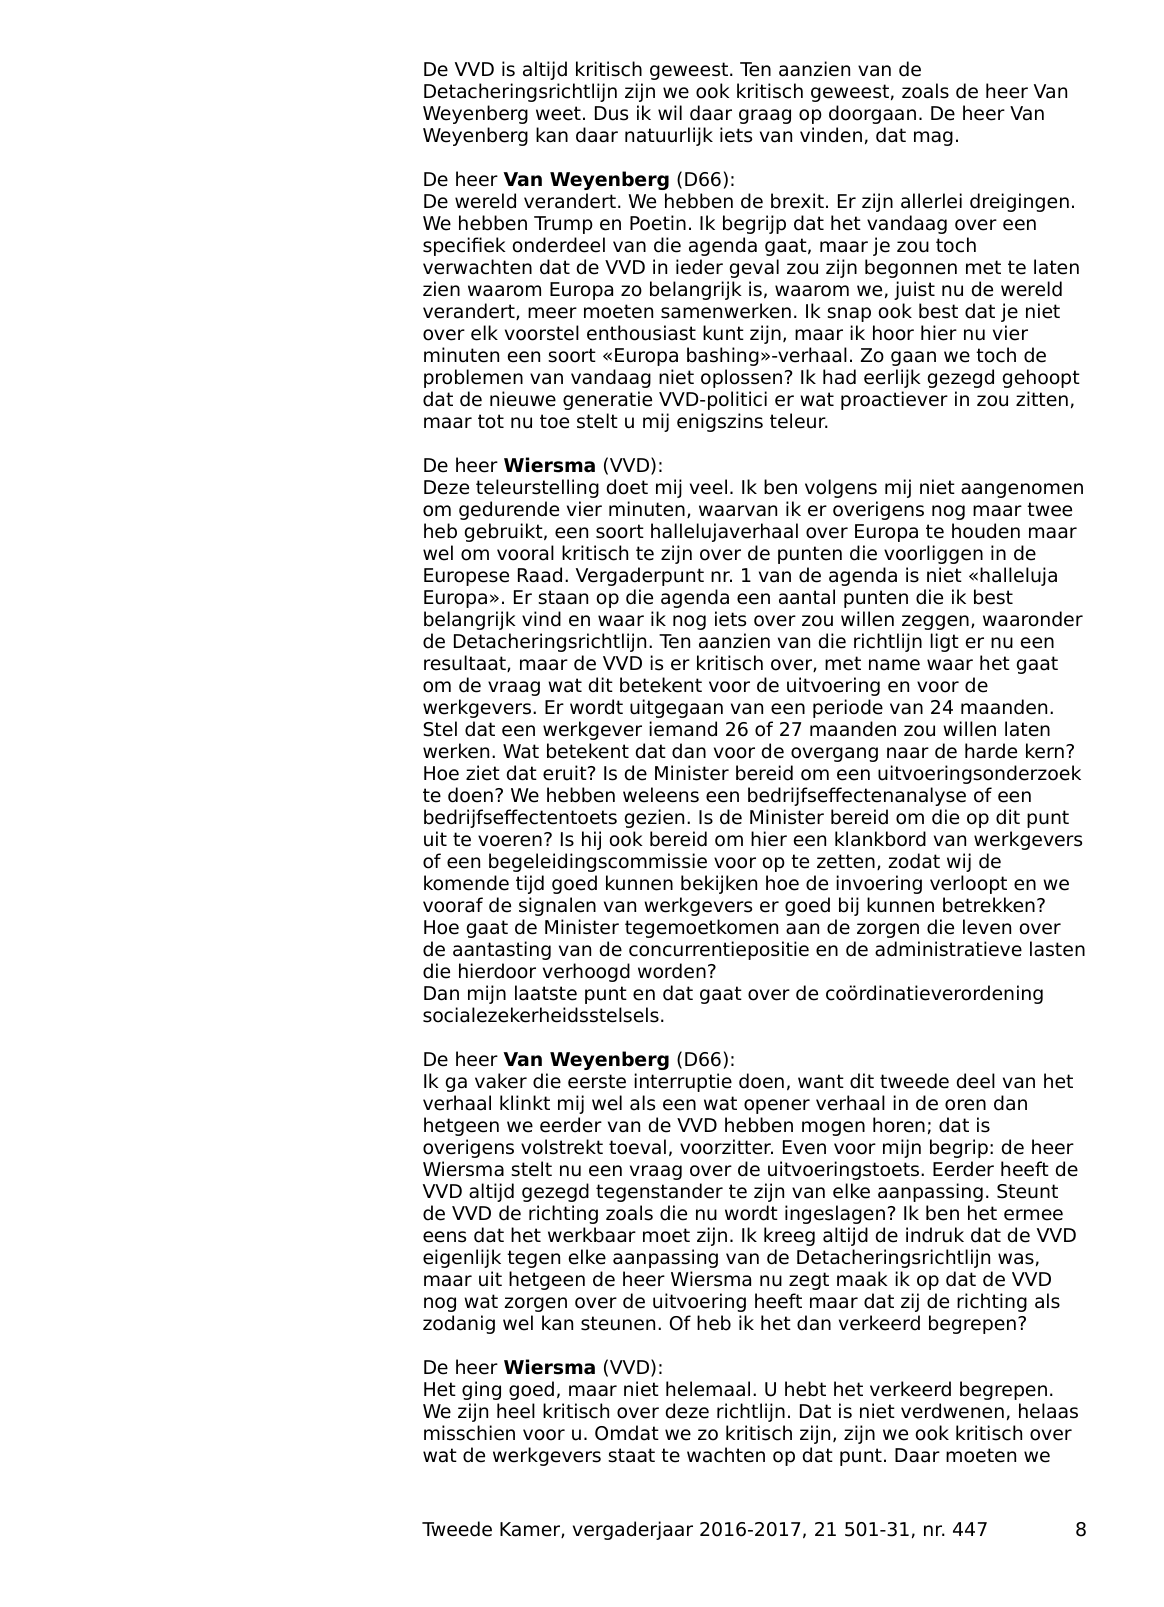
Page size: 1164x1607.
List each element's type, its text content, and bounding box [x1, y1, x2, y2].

text De heer Wiersma (VVD): [422, 1357, 1087, 1379]
text De heer Wiersma (VVD): [422, 455, 1087, 477]
text De VVD is altijd kritisch geweest. Ten aanzien van de Detacheringsrichtlijn zijn we ook kritisch geweest, zoals de heer Van Weyenberg weet. Dus ik wil daar graag op doorgaan. De heer Van Weyenberg kan daar natuurlijk iets van vinden, dat mag. [422, 59, 1087, 147]
text Dan mijn laatste punt en dat gaat over de coördinatieverordening socialezekerheidsstelsels. [422, 983, 1087, 1027]
text De wereld verandert. We hebben de brexit. Er zijn allerlei dreigingen. We hebben Trump en Poetin. Ik begrijp dat het vandaag over een specifiek onderdeel van die agenda gaat, maar je zou toch verwachten dat de VVD in ieder geval zou zijn begonnen met te laten zien waarom Europa zo belangrijk is, waarom we, juist nu de wereld verandert, meer moeten samenwerken. Ik snap ook best dat je niet over elk voorstel enthousiast kunt zijn, maar ik hoor hier nu vier minuten een soort «Europa bashing»-verhaal. Zo gaan we toch de problemen van vandaag niet oplossen? Ik had eerlijk gezegd gehoopt dat de nieuwe generatie VVD-politici er wat proactiever in zou zitten, maar tot nu toe stelt u mij enigszins teleur. [422, 191, 1087, 433]
text Ik ga vaker die eerste interruptie doen, want dit tweede deel van het verhaal klinkt mij wel als een wat opener verhaal in de oren dan hetgeen we eerder van de VVD hebben mogen horen; dat is overigens volstrekt toeval, voorzitter. Even voor mijn begrip: de heer Wiersma stelt nu een vraag over de uitvoeringstoets. Eerder heeft de VVD altijd gezegd tegenstander te zijn van elke aanpassing. Steunt de VVD de richting zoals die nu wordt ingeslagen? Ik ben het ermee eens dat het werkbaar moet zijn. Ik kreeg altijd de indruk dat de VVD eigenlijk tegen elke aanpassing van de Detacheringsrichtlijn was, maar uit hetgeen de heer Wiersma nu zegt maak ik op dat de VVD nog wat zorgen over de uitvoering heeft maar dat zij de richting als zodanig wel kan steunen. Of heb ik het dan verkeerd begrepen? [422, 1071, 1087, 1334]
text De heer Van Weyenberg (D66): [422, 1049, 1087, 1071]
text Deze teleurstelling doet mij veel. Ik ben volgens mij niet aangenomen om gedurende vier minuten, waarvan ik er overigens nog maar twee heb gebruikt, een soort hallelujaverhaal over Europa te houden maar wel om vooral kritisch te zijn over de punten die voorliggen in de Europese Raad. Vergaderpunt nr. 1 van de agenda is niet «halleluja Europa». Er staan op die agenda een aantal punten die ik best belangrijk vind en waar ik nog iets over zou willen zeggen, waaronder de Detacheringsrichtlijn. Ten aanzien van die richtlijn ligt er nu een resultaat, maar de VVD is er kritisch over, met name waar het gaat om de vraag wat dit betekent voor de uitvoering en voor de werkgevers. Er wordt uitgegaan van een periode van 24 maanden. Stel dat een werkgever iemand 26 of 27 maanden zou willen laten werken. Wat betekent dat dan voor de overgang naar de harde kern? Hoe ziet dat eruit? Is de Minister bereid om een uitvoeringsonderzoek te doen? We hebben weleens een bedrijfseffectenanalyse of een bedrijfseffectentoets gezien. Is de Minister bereid om die op dit punt uit te voeren? Is hij ook bereid om hier een klankbord van werkgevers of een begeleidingscommissie voor op te zetten, zodat wij de komende tijd goed kunnen bekijken hoe de invoering verloopt en we vooraf de signalen van werkgevers er goed bij kunnen betrekken? Hoe gaat de Minister tegemoetkomen aan de zorgen die leven over de aantasting van de concurrentiepositie en de administratieve lasten die hierdoor verhoogd worden? [422, 477, 1087, 983]
text Het ging goed, maar niet helemaal. U hebt het verkeerd begrepen. We zijn heel kritisch over deze richtlijn. Dat is niet verdwenen, helaas misschien voor u. Omdat we zo kritisch zijn, zijn we ook kritisch over wat de werkgevers staat te wachten op dat punt. Daar moeten we [422, 1379, 1087, 1467]
text De heer Van Weyenberg (D66): [422, 169, 1087, 191]
